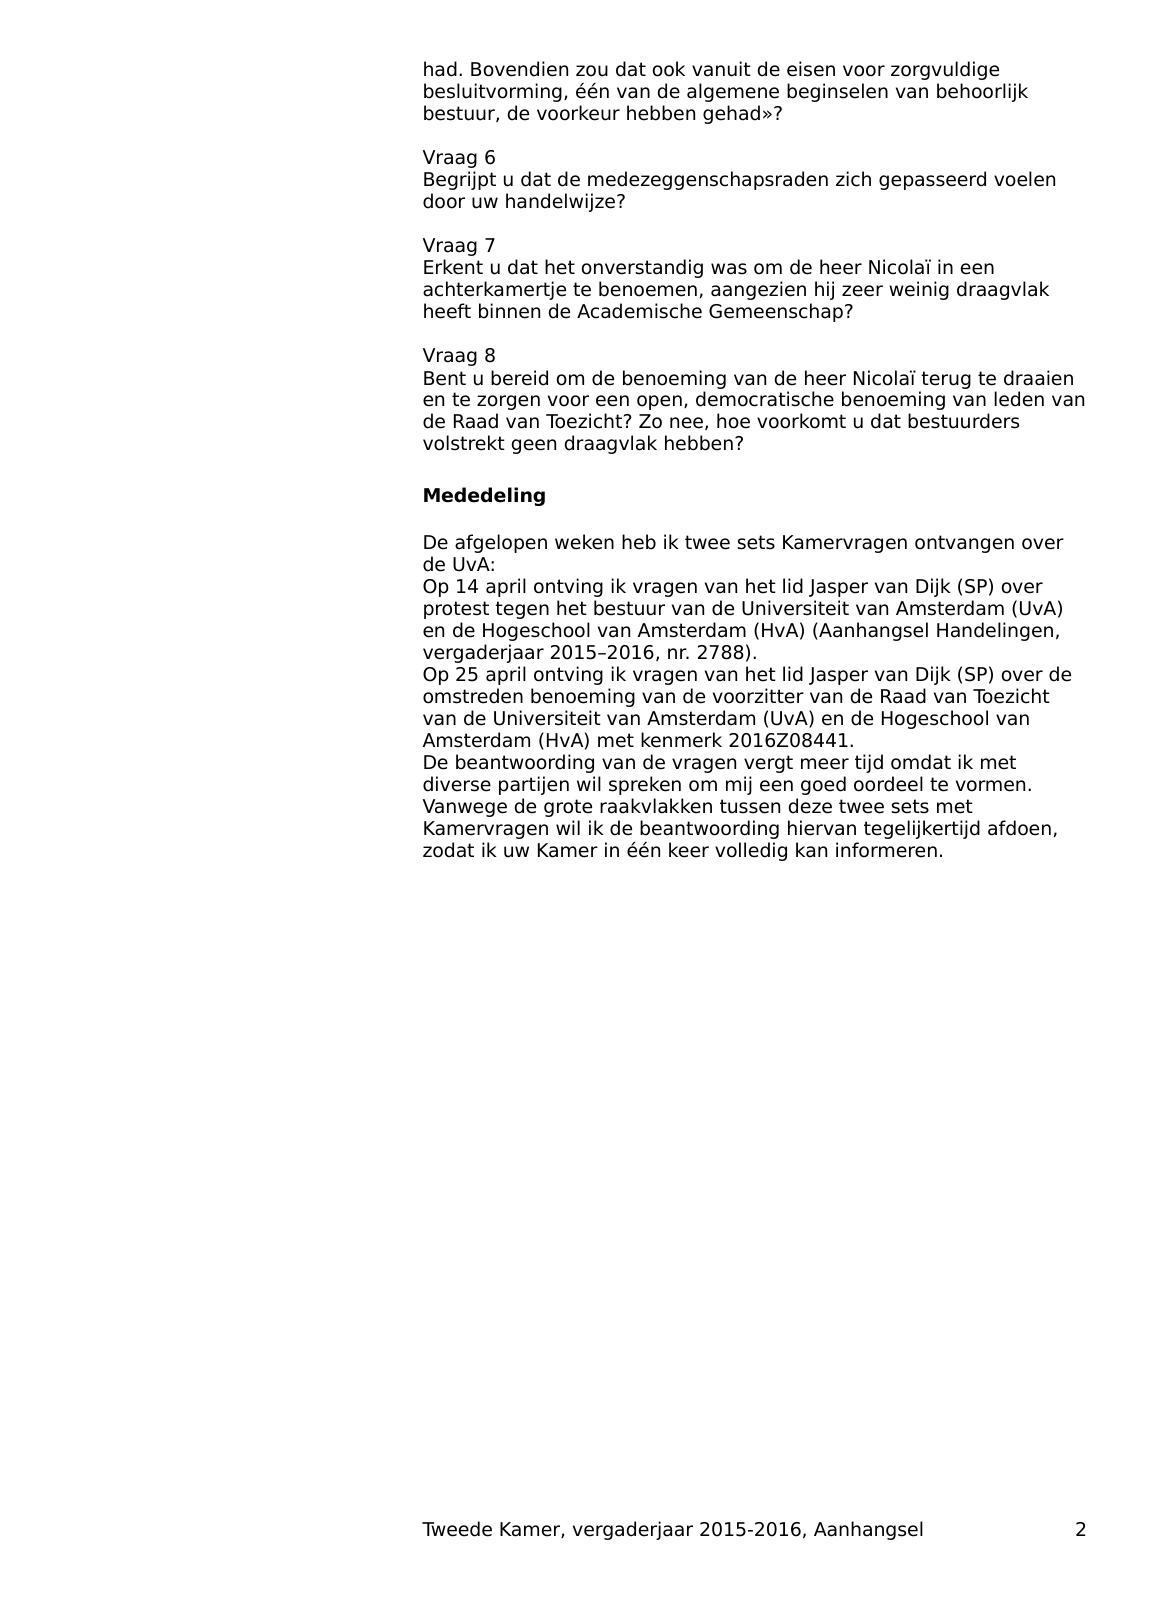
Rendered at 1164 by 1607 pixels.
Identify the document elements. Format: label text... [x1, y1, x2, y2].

text Op 25 april ontving ik vragen van het lid Jasper van Dijk (SP) over de omstreden benoeming van de voorzitter van de Raad van Toezicht van de Universiteit van Amsterdam (UvA) en de Hogeschool van Amsterdam (HvA) met kenmerk 2016Z08441. [422, 664, 1087, 752]
text Vraag 8 [422, 345, 1087, 367]
text had. Bovendien zou dat ook vanuit de eisen voor zorgvuldige besluitvorming, één van de algemene beginselen van behoorlijk bestuur, de voorkeur hebben gehad»? [422, 59, 1087, 125]
text De beantwoording van de vragen vergt meer tijd omdat ik met diverse partijen wil spreken om mij een goed oordeel te vormen. [422, 752, 1087, 796]
subtitle Mededeling [422, 485, 1087, 507]
text Vraag 6 [422, 147, 1087, 169]
text De afgelopen weken heb ik twee sets Kamervragen ontvangen over de UvA: [422, 532, 1087, 576]
text Vanwege de grote raakvlakken tussen deze twee sets met Kamervragen wil ik de beantwoording hiervan tegelijkertijd afdoen, zodat ik uw Kamer in één keer volledig kan informeren. [422, 796, 1087, 862]
text Bent u bereid om de benoeming van de heer Nicolaï terug te draaien en te zorgen voor een open, democratische benoeming van leden van de Raad van Toezicht? Zo nee, hoe voorkomt u dat bestuurders volstrekt geen draagvlak hebben? [422, 367, 1087, 455]
text Begrijpt u dat de medezeggenschapsraden zich gepasseerd voelen door uw handelwijze? [422, 169, 1087, 213]
text Op 14 april ontving ik vragen van het lid Jasper van Dijk (SP) over protest tegen het bestuur van de Universiteit van Amsterdam (UvA) en de Hogeschool van Amsterdam (HvA) (Aanhangsel Handelingen, vergaderjaar 2015–2016, nr. 2788). [422, 576, 1087, 664]
text Erkent u dat het onverstandig was om de heer Nicolaï in een achterkamertje te benoemen, aangezien hij zeer weinig draagvlak heeft binnen de Academische Gemeenschap? [422, 257, 1087, 323]
text Vraag 7 [422, 235, 1087, 257]
